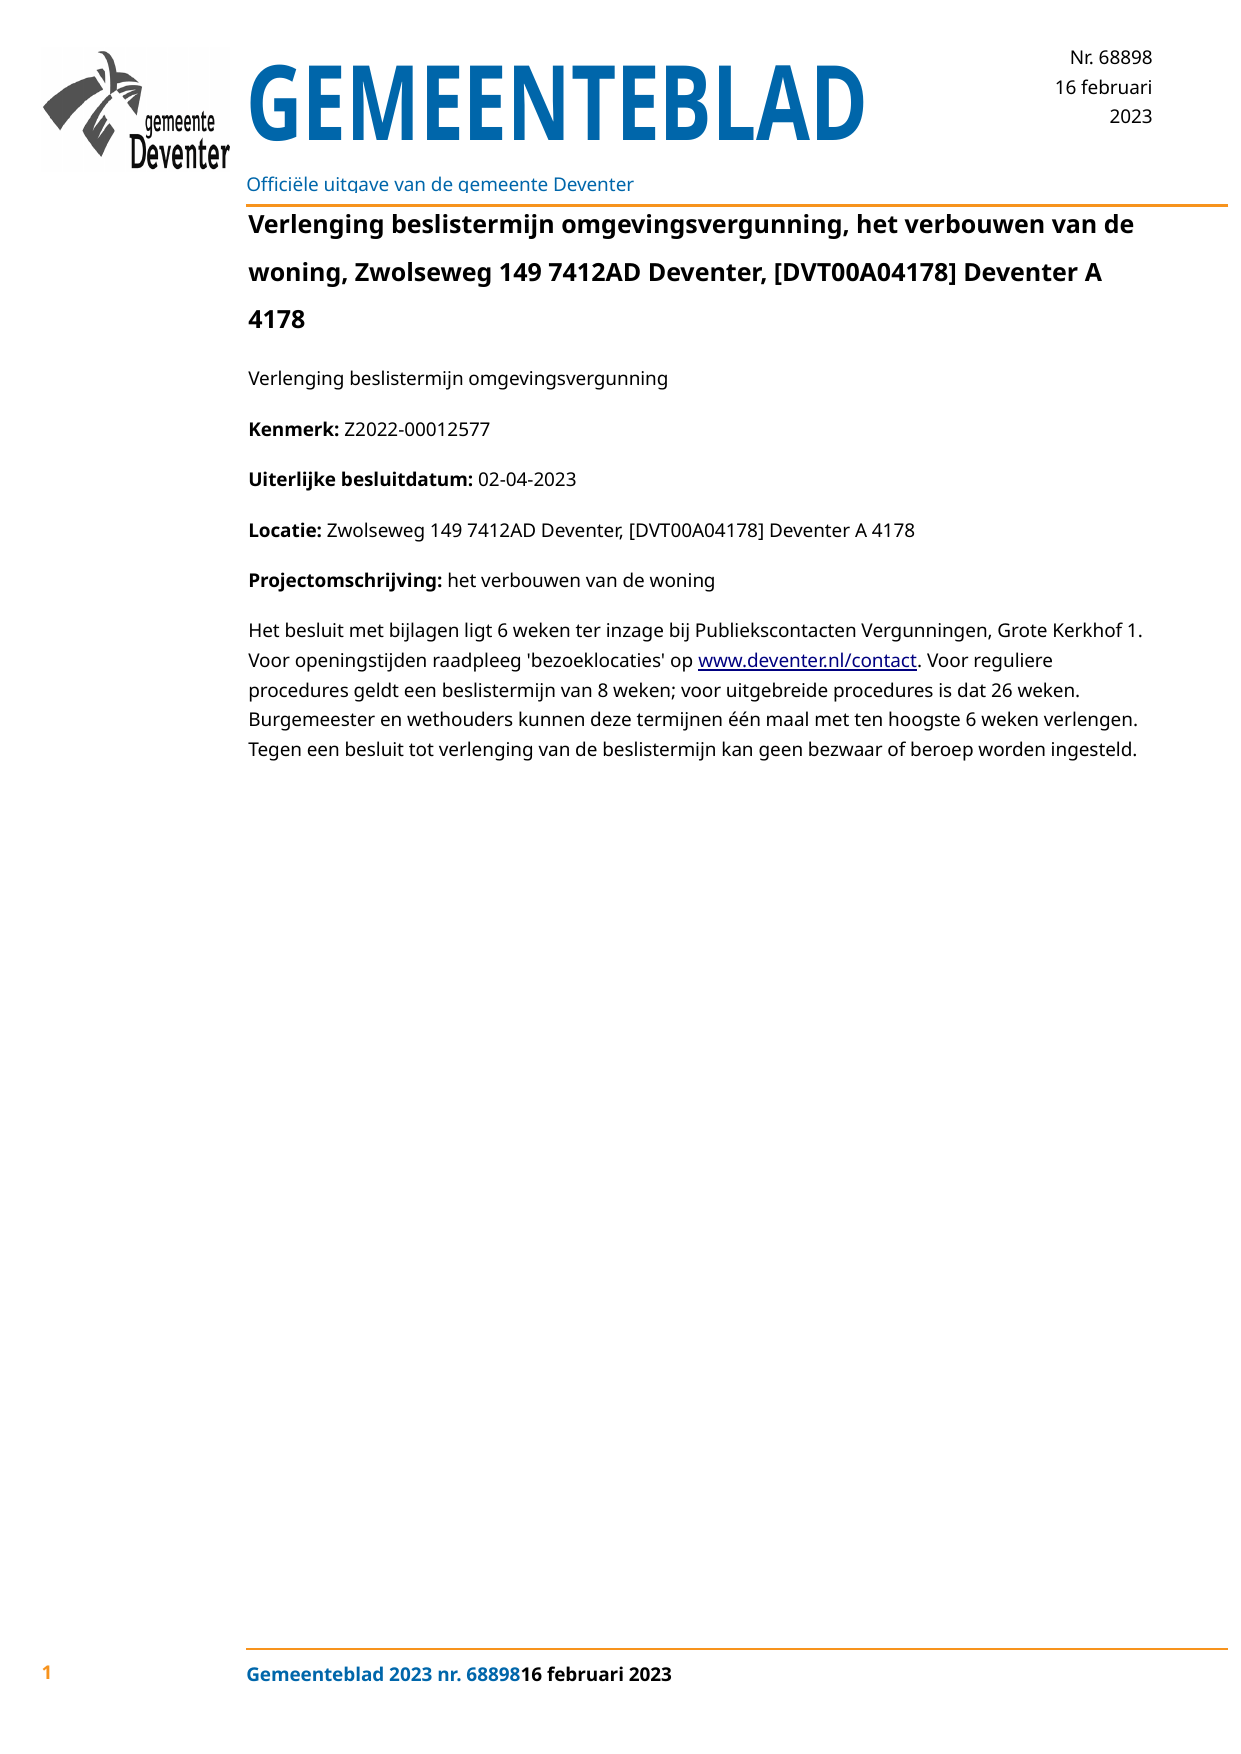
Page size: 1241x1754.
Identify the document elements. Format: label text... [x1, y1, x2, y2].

text Het besluit met bijlagen ligt 6 weken ter inzage bij Publiekscontacten Vergunningen, Grote Kerkhof 1. Voor openingstijden raadpleeg 'bezoeklocaties' op www.deventer.nl/contact. Voor reguliere procedures geldt een beslistermijn van 8 weken; voor uitgebreide procedures is dat 26 weken. Burgemeester en wethouders kunnen deze termijnen één maal met ten hoogste 6 weken verlengen. Tegen een besluit tot verlenging van de beslistermijn kan geen bezwaar of beroep worden ingesteld. [248, 618, 1152, 762]
text Verlenging beslistermijn omgevingsvergunning, het verbouwen van de woning, Zwolseweg 149 7412AD Deventer, [DVT00A04178] Deventer A 4178 [248, 207, 1152, 336]
picture [41, 47, 231, 172]
text Locatie: Zwolseweg 149 7412AD Deventer, [DVT00A04178] Deventer A 4178 [248, 517, 1152, 542]
text Kenmerk: Z2022-00012577 [248, 416, 1152, 442]
text Uiterlijke besluitdatum: 02-04-2023 [248, 466, 1152, 492]
text Verlenging beslistermijn omgevingsvergunning [248, 366, 1152, 391]
text Projectomschrijving: het verbouwen van de woning [248, 567, 1152, 593]
